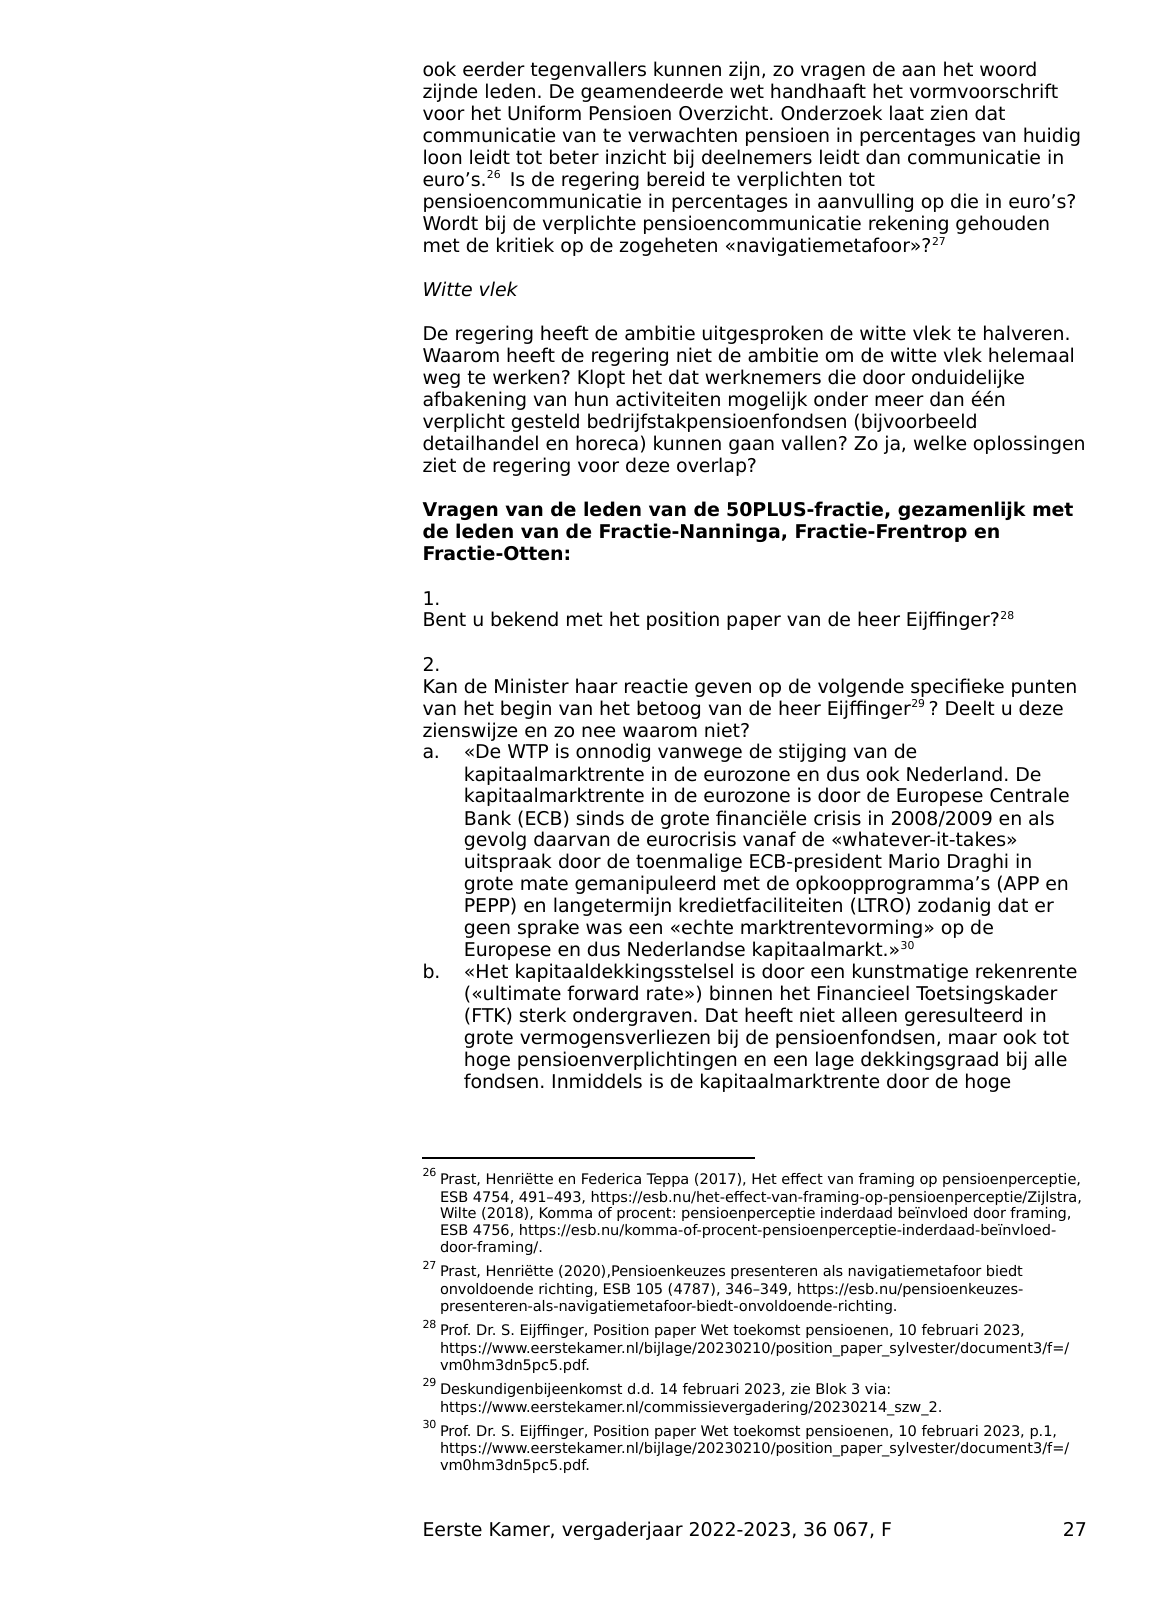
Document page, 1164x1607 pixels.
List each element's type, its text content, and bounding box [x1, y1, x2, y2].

text Prof. Dr. S. Eijffinger, Position paper Wet toekomst pensioenen, 10 februari 2023, https://www.eerstekamer.nl/bijlage/20230210/position_paper_sylvester/document3/f=/vm0hm3dn5pc5.pdf. [422, 1318, 1087, 1374]
text Prast, Henriëtte en Federica Teppa (2017), Het effect van framing op pensioenperceptie, ESB 4754, 491–493, https://esb.nu/het-effect-van-framing-op-pensioenperceptie/Zijlstra, Wilte (2018), Komma of procent: pensioenperceptie inderdaad beïnvloed door framing, ESB 4756, https://esb.nu/komma-of-procent-pensioenperceptie-inderdaad-beїnvloed-door-framing/. [422, 1167, 1087, 1256]
text De regering heeft de ambitie uitgesproken de witte vlek te halveren. Waarom heeft de regering niet de ambitie om de witte vlek helemaal weg te werken? Klopt het dat werknemers die door onduidelijke afbakening van hun activiteiten mogelijk onder meer dan één verplicht gesteld bedrijfstakpensioenfondsen (bijvoorbeeld detailhandel en horeca) kunnen gaan vallen? Zo ja, welke oplossingen ziet de regering voor deze overlap? [422, 323, 1087, 477]
text 2. [422, 653, 1087, 676]
subtitle Vragen van de leden van de 50PLUS-fractie, gezamenlijk met de leden van de Fractie-Nanninga, Fractie-Frentrop en Fractie-Otten: [422, 499, 1087, 565]
text Deskundigenbijeenkomst d.d. 14 februari 2023, zie Blok 3 via: https://www.eerstekamer.nl/commissievergadering/20230214_szw_2. [422, 1377, 1087, 1416]
text 1. [422, 587, 1087, 609]
text Prof. Dr. S. Eijffinger, Position paper Wet toekomst pensioenen, 10 februari 2023, p.1, https://www.eerstekamer.nl/bijlage/20230210/position_paper_sylvester/document3/f=/vm0hm3dn5pc5.pdf. [422, 1418, 1087, 1474]
text Kan de Minister haar reactie geven op de volgende specifieke punten van het begin van het betoog van de heer Eijffinger? Deelt u deze zienswijze en zo nee waarom niet? [422, 676, 1087, 741]
text ook eerder tegenvallers kunnen zijn, zo vragen de aan het woord zijnde leden. De geamendeerde wet handhaaft het vormvoorschrift voor het Uniform Pensioen Overzicht. Onderzoek laat zien dat communicatie van te verwachten pensioen in percentages van huidig loon leidt tot beter inzicht bij deelnemers leidt dan communicatie in euro’s. Is de regering bereid te verplichten tot pensioencommunicatie in percentages in aanvulling op die in euro’s? Wordt bij de verplichte pensioencommunicatie rekening gehouden met de kritiek op de zogeheten «navigatiemetafoor»? [422, 59, 1087, 257]
text Bent u bekend met het position paper van de heer Eijffinger? [422, 609, 1087, 631]
subtitle Witte vlek [422, 279, 1087, 301]
text b. «Het kapitaaldekkingsstelsel is door een kunstmatige rekenrente («ultimate forward rate») binnen het Financieel Toetsingskader (FTK) sterk ondergraven. Dat heeft niet alleen geresulteerd in grote vermogensverliezen bij de pensioenfondsen, maar ook tot hoge pensioenverplichtingen en een lage dekkingsgraad bij alle fondsen. Inmiddels is de kapitaalmarktrente door de hoge [422, 961, 1087, 1093]
text Prast, Henriëtte (2020),Pensioenkeuzes presenteren als navigatiemetafoor biedt onvoldoende richting, ESB 105 (4787), 346–349, https://esb.nu/pensioenkeuzes-presenteren-als-navigatiemetafoor-biedt-onvoldoende-richting. [422, 1259, 1087, 1315]
text a. «De WTP is onnodig vanwege de stijging van de kapitaalmarktrente in de eurozone en dus ook Nederland. De kapitaalmarktrente in de eurozone is door de Europese Centrale Bank (ECB) sinds de grote financiële crisis in 2008/2009 en als gevolg daarvan de eurocrisis vanaf de «whatever-it-takes» uitspraak door de toenmalige ECB-president Mario Draghi in grote mate gemanipuleerd met de opkoopprogramma’s (APP en PEPP) en langetermijn kredietfaciliteiten (LTRO) zodanig dat er geen sprake was een «echte marktrentevorming» op de Europese en dus Nederlandse kapitaalmarkt.» [422, 741, 1087, 961]
